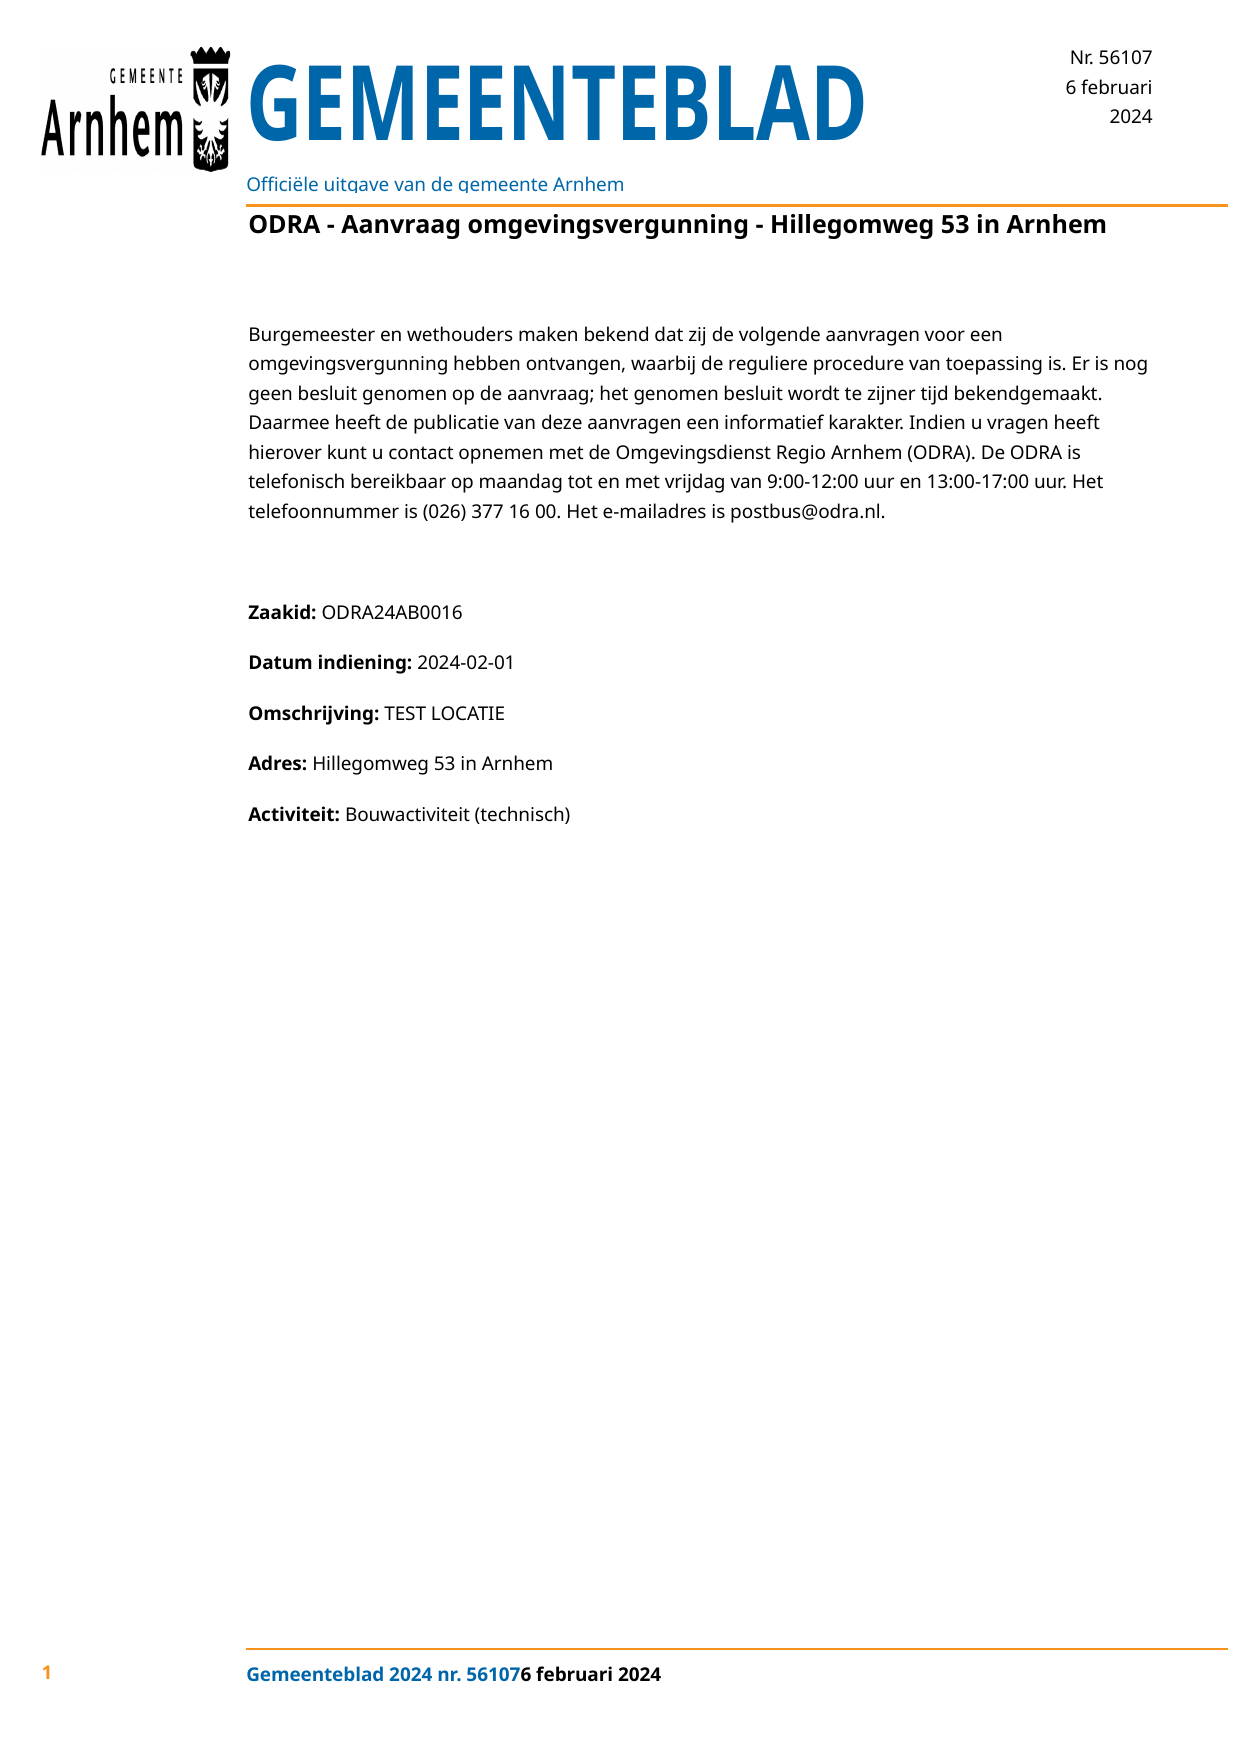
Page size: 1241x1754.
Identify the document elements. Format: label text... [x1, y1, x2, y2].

text Zaakid: ODRA24AB0016 [248, 599, 1152, 625]
text ODRA - Aanvraag omgevingsvergunning - Hillegomweg 53 in Arnhem [248, 207, 1152, 241]
text Burgemeester en wethouders maken bekend dat zij de volgende aanvragen voor een omgevingsvergunning hebben ontvangen, waarbij de reguliere procedure van toepassing is. Er is nog geen besluit genomen op de aanvraag; het genomen besluit wordt te zijner tijd bekendgemaakt. Daarmee heeft de publicatie van deze aanvragen een informatief karakter. Indien u vragen heeft hierover kunt u contact opnemen met de Omgevingsdienst Regio Arnhem (ODRA). De ODRA is telefonisch bereikbaar op maandag tot en met vrijdag van 9:00-12:00 uur en 13:00-17:00 uur. Het telefoonnummer is (026) 377 16 00. Het e-mailadres is postbus@odra.nl. [248, 321, 1152, 524]
text Activiteit: Bouwactiviteit (technisch) [248, 801, 1152, 826]
picture [41, 47, 231, 172]
text Datum indiening: 2024-02-01 [248, 649, 1152, 675]
text Omschrijving: TEST LOCATIE [248, 700, 1152, 726]
text Adres: Hillegomweg 53 in Arnhem [248, 750, 1152, 776]
